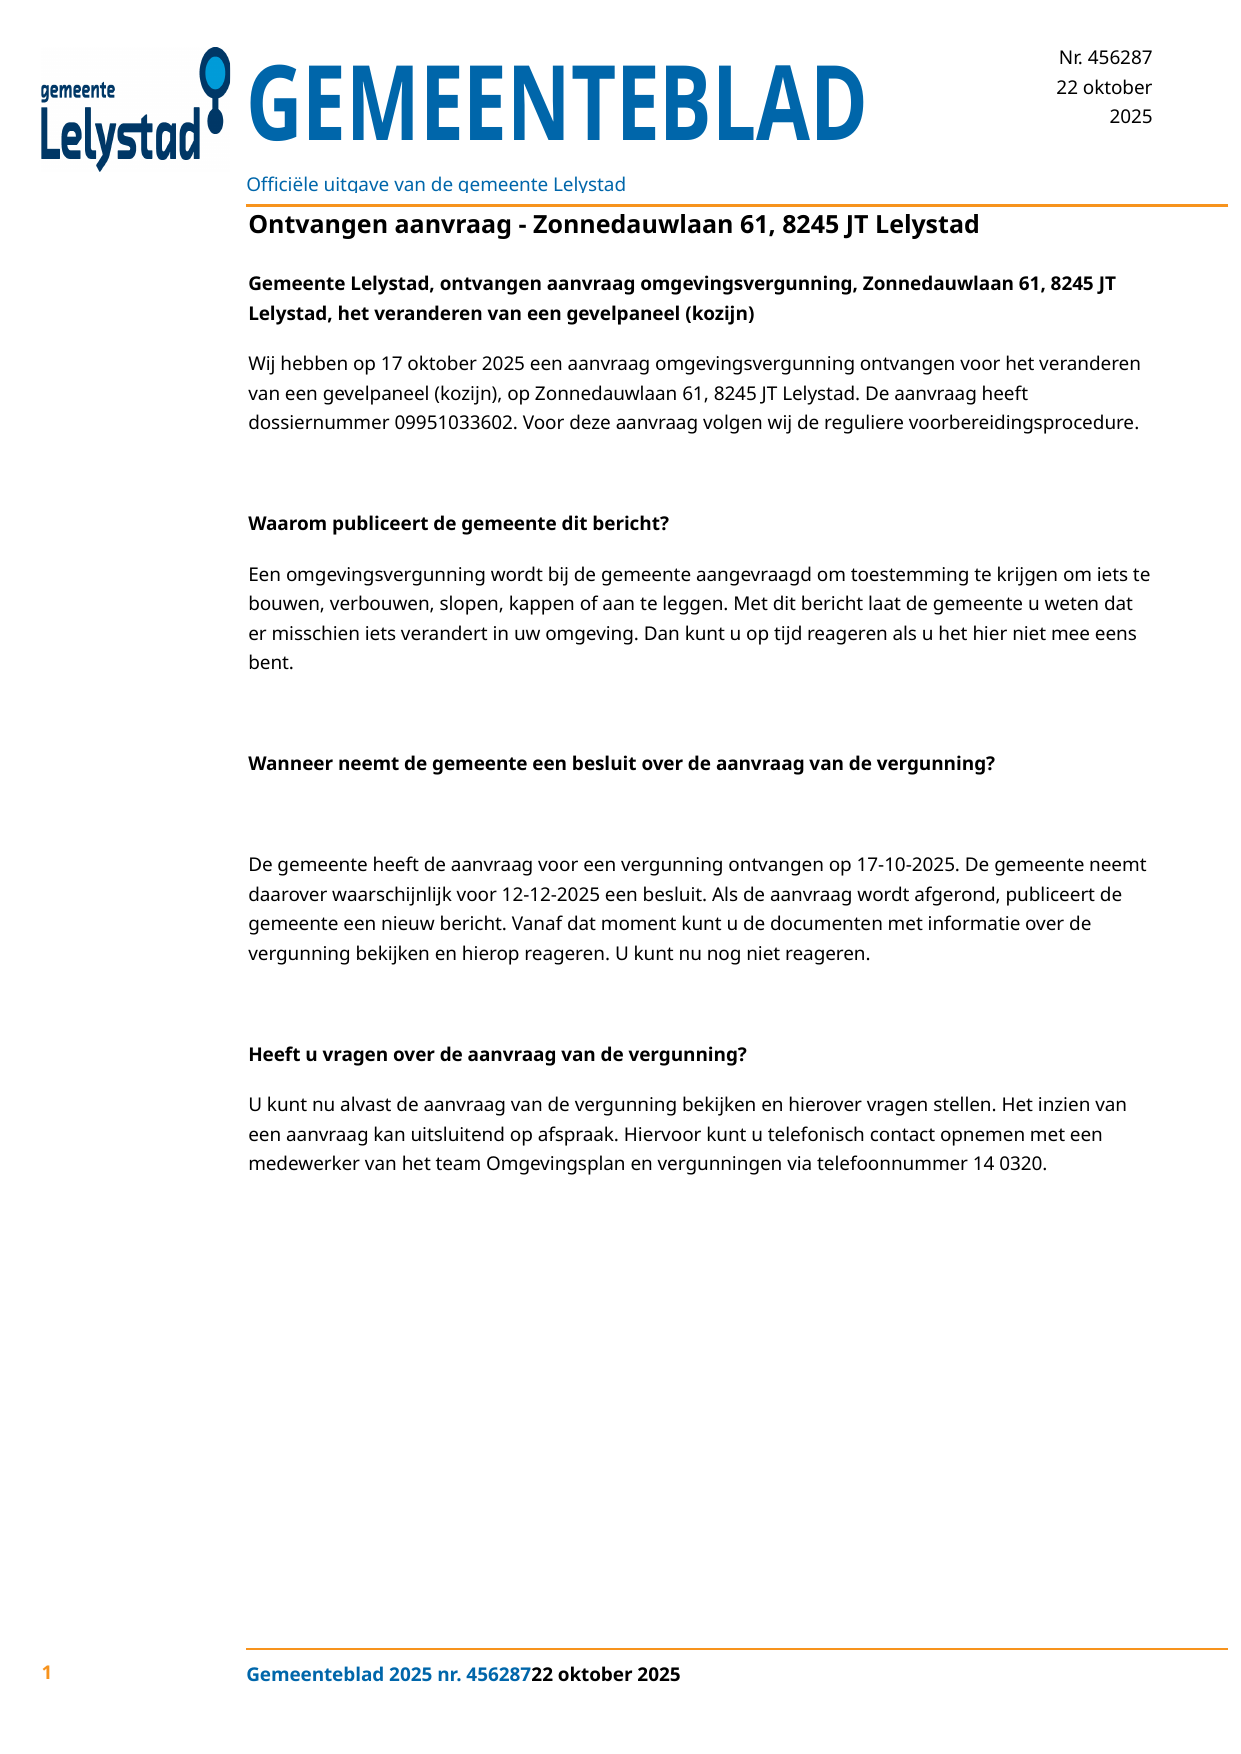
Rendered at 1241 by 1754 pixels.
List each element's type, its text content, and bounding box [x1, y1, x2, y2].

text U kunt nu alvast de aanvraag van de vergunning bekijken en hierover vragen stellen. Het inzien van een aanvraag kan uitsluitend op afspraak. Hiervoor kunt u telefonisch contact opnemen met een medewerker van het team Omgevingsplan en vergunningen via telefoonnummer 14 0320. [248, 1091, 1152, 1176]
text Wij hebben op 17 oktober 2025 een aanvraag omgevingsvergunning ontvangen voor het veranderen van een gevelpaneel (kozijn), op Zonnedauwlaan 61, 8245 JT Lelystad. De aanvraag heeft dossiernummer 09951033602. Voor deze aanvraag volgen wij de reguliere voorbereidingsprocedure. [248, 350, 1152, 435]
picture [41, 47, 231, 172]
text Een omgevingsvergunning wordt bij de gemeente aangevraagd om toestemming te krijgen om iets te bouwen, verbouwen, slopen, kappen of aan te leggen. Met dit bericht laat de gemeente u weten dat er misschien iets verandert in uw omgeving. Dan kunt u op tijd reageren als u het hier niet mee eens bent. [248, 561, 1152, 675]
text Heeft u vragen over de aanvraag van de vergunning? [248, 1041, 1152, 1066]
text Ontvangen aanvraag - Zonnedauwlaan 61, 8245 JT Lelystad [248, 207, 1152, 241]
text Gemeente Lelystad, ontvangen aanvraag omgevingsvergunning, Zonnedauwlaan 61, 8245 JT Lelystad, het veranderen van een gevelpaneel (kozijn) [248, 270, 1152, 326]
text Waarom publiceert de gemeente dit bericht? [248, 510, 1152, 536]
text De gemeente heeft de aanvraag voor een vergunning ontvangen op 17-10-2025. De gemeente neemt daarover waarschijnlijk voor 12-12-2025 een besluit. Als de aanvraag wordt afgerond, publiceert de gemeente een nieuw bericht. Vanaf dat moment kunt u de documenten met informatie over de vergunning bekijken en hierop reageren. U kunt nu nog niet reageren. [248, 851, 1152, 966]
text Wanneer neemt de gemeente een besluit over de aanvraag van de vergunning? [248, 750, 1152, 776]
